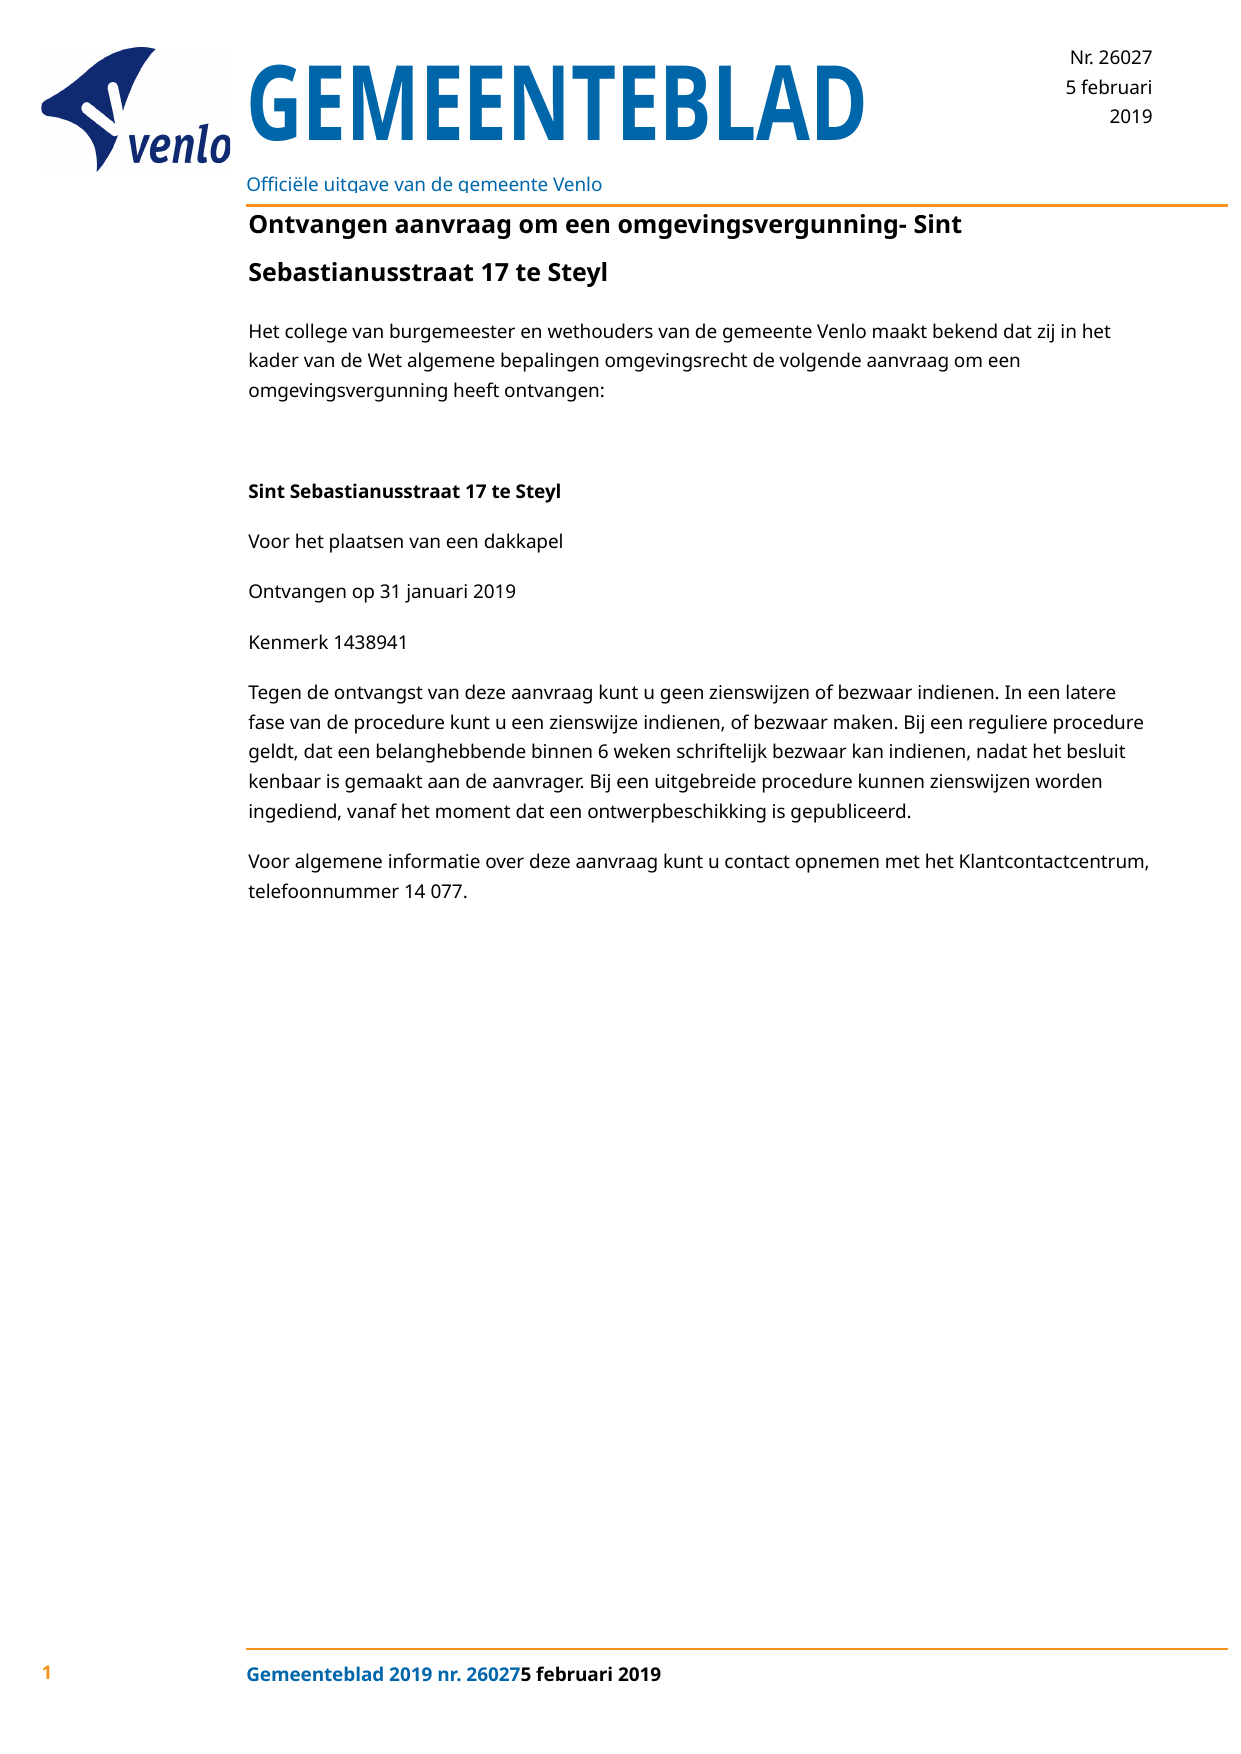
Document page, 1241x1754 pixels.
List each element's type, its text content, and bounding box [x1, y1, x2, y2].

text Sint Sebastianusstraat 17 te Steyl [248, 478, 1152, 504]
text Het college van burgemeester en wethouders van de gemeente Venlo maakt bekend dat zij in het kader van de Wet algemene bepalingen omgevingsrecht de volgende aanvraag om een omgevingsvergunning heeft ontvangen: [248, 318, 1152, 403]
text Voor algemene informatie over deze aanvraag kunt u contact opnemen met het Klantcontactcentrum, telefoonnummer 14 077. [248, 848, 1152, 904]
text Tegen de ontvangst van deze aanvraag kunt u geen zienswijzen of bezwaar indienen. In een latere fase van de procedure kunt u een zienswijze indienen, of bezwaar maken. Bij een reguliere procedure geldt, dat een belanghebbende binnen 6 weken schriftelijk bezwaar kan indienen, nadat het besluit kenbaar is gemaakt aan de aanvrager. Bij een uitgebreide procedure kunnen zienswijzen worden ingediend, vanaf het moment dat een ontwerpbeschikking is gepubliceerd. [248, 679, 1152, 824]
text Voor het plaatsen van een dakkapel [248, 528, 1152, 554]
text Ontvangen op 31 januari 2019 [248, 579, 1152, 604]
text Kenmerk 1438941 [248, 629, 1152, 655]
text Ontvangen aanvraag om een omgevingsvergunning- Sint Sebastianusstraat 17 te Steyl [248, 207, 1152, 288]
picture [41, 47, 231, 172]
